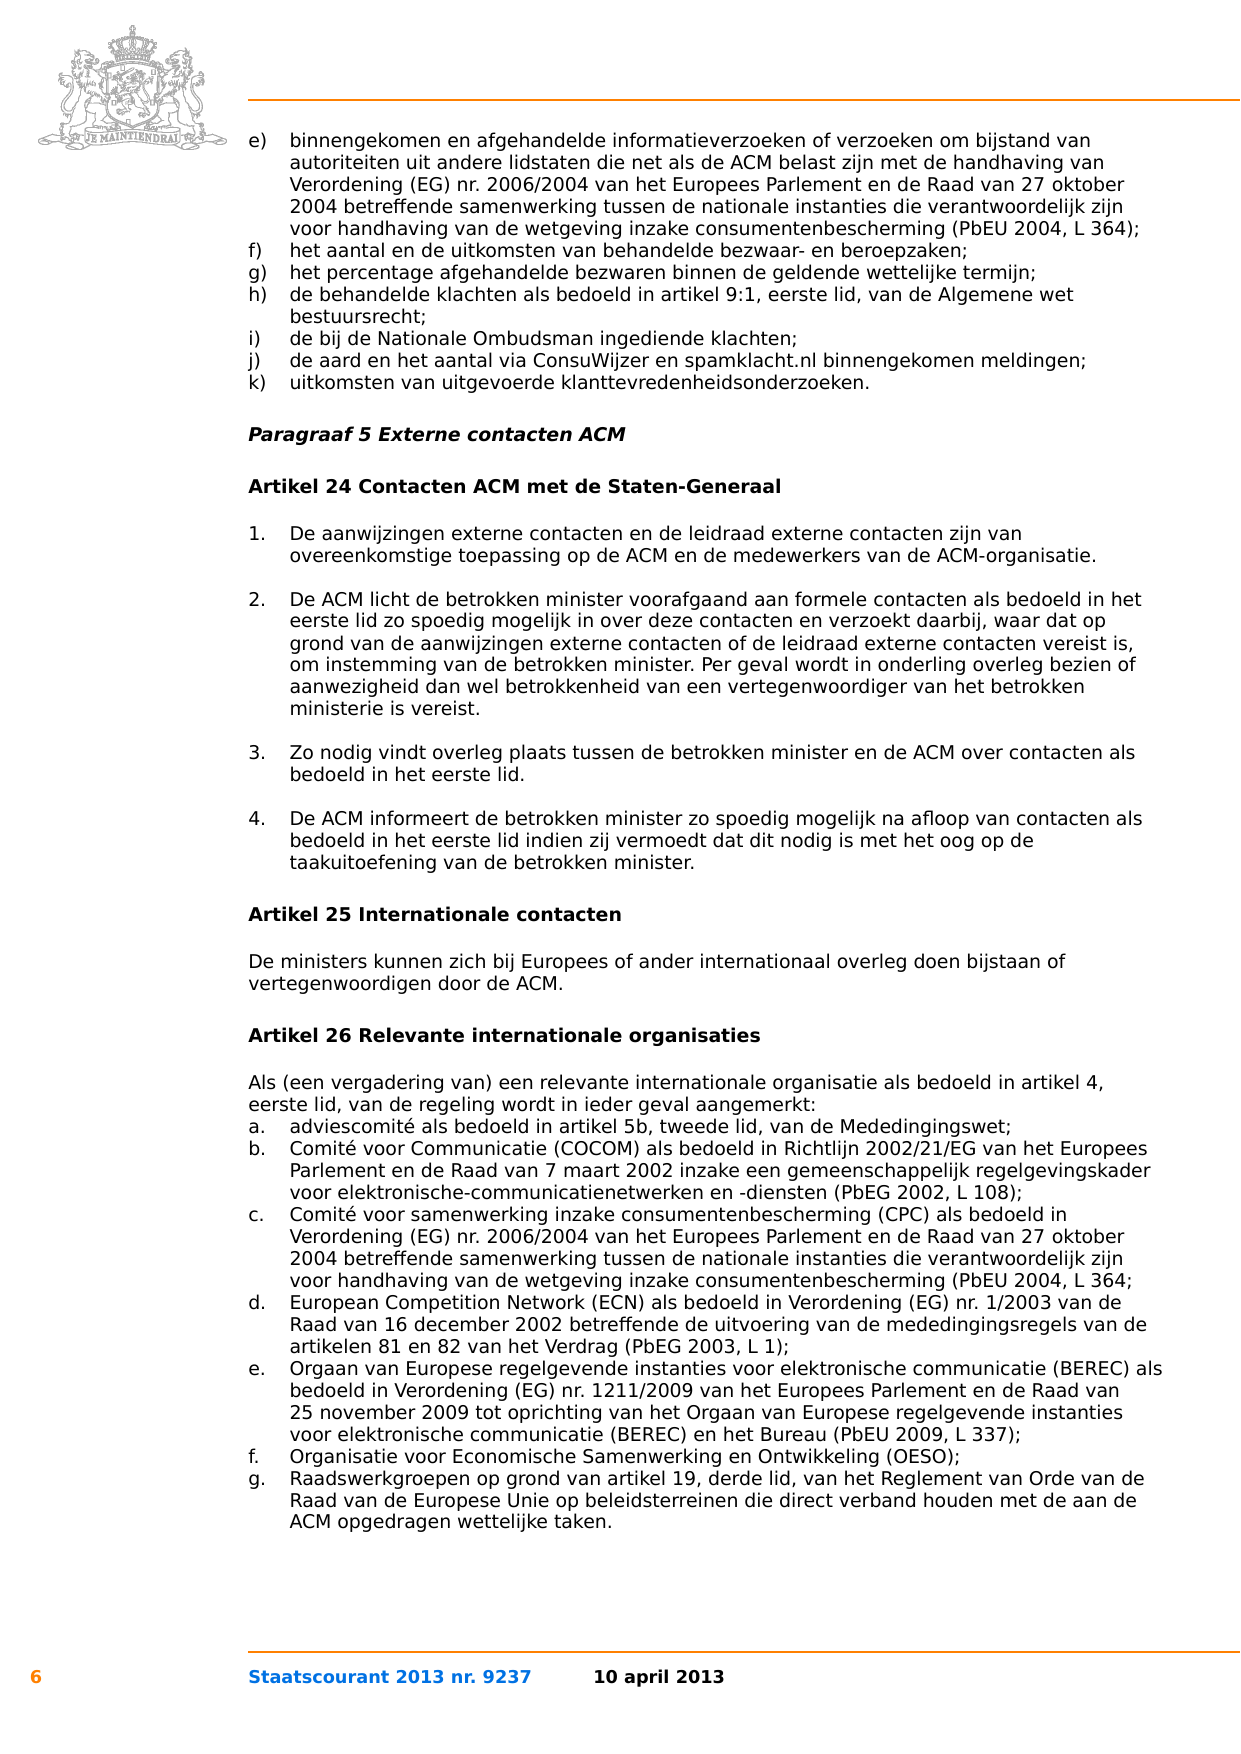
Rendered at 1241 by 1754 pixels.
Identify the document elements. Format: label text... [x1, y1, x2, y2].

subtitle Artikel 26 Relevante internationale organisaties [248, 1025, 1163, 1047]
text Als (een vergadering van) een relevante internationale organisatie als bedoeld in artikel 4, eerste lid, van de regeling wordt in ieder geval aangemerkt: [248, 1072, 1163, 1116]
subtitle Artikel 25 Internationale contacten [248, 904, 1163, 926]
text e. Orgaan van Europese regelgevende instanties voor elektronische communicatie (BEREC) als bedoeld in Verordening (EG) nr. 1211/2009 van het Europees Parlement en de Raad van 25 november 2009 tot oprichting van het Orgaan van Europese regelgevende instanties voor elektronische communicatie (BEREC) en het Bureau (PbEU 2009, L 337); [248, 1358, 1163, 1446]
text f) het aantal en de uitkomsten van behandelde bezwaar- en beroepzaken; [248, 240, 1163, 262]
text a. adviescomité als bedoeld in artikel 5b, tweede lid, van de Mededingingswet; [248, 1116, 1163, 1138]
subtitle Paragraaf 5 Externe contacten ACM [248, 424, 1163, 446]
text g. Raadswerkgroepen op grond van artikel 19, derde lid, van het Reglement van Orde van de Raad van de Europese Unie op beleidsterreinen die direct verband houden met de aan de ACM opgedragen wettelijke taken. [248, 1467, 1163, 1533]
text 3. Zo nodig vindt overleg plaats tussen de betrokken minister en de ACM over contacten als bedoeld in het eerste lid. [248, 742, 1163, 786]
text 4. De ACM informeert de betrokken minister zo spoedig mogelijk na afloop van contacten als bedoeld in het eerste lid indien zij vermoedt dat dit nodig is met het oog op de taakuitoefening van de betrokken minister. [248, 808, 1163, 874]
text b. Comité voor Communicatie (COCOM) als bedoeld in Richtlijn 2002/21/EG van het Europees Parlement en de Raad van 7 maart 2002 inzake een gemeenschappelijk regelgevingskader voor elektronische-communicatienetwerken en -diensten (PbEG 2002, L 108); [248, 1138, 1163, 1204]
text i) de bij de Nationale Ombudsman ingediende klachten; [248, 328, 1163, 350]
text f. Organisatie voor Economische Samenwerking en Ontwikkeling (OESO); [248, 1446, 1163, 1467]
text h) de behandelde klachten als bedoeld in artikel 9:1, eerste lid, van de Algemene wet bestuursrecht; [248, 284, 1163, 328]
text j) de aard en het aantal via ConsuWijzer en spamklacht.nl binnengekomen meldingen; [248, 350, 1163, 372]
subtitle Artikel 24 Contacten ACM met de Staten-Generaal [248, 476, 1163, 498]
picture [38, 25, 227, 150]
text 1. De aanwijzingen externe contacten en de leidraad externe contacten zijn van overeenkomstige toepassing op de ACM en de medewerkers van de ACM-organisatie. [248, 523, 1163, 567]
text g) het percentage afgehandelde bezwaren binnen de geldende wettelijke termijn; [248, 262, 1163, 284]
text De ministers kunnen zich bij Europees of ander internationaal overleg doen bijstaan of vertegenwoordigen door de ACM. [248, 951, 1163, 995]
text c. Comité voor samenwerking inzake consumentenbescherming (CPC) als bedoeld in Verordening (EG) nr. 2006/2004 van het Europees Parlement en de Raad van 27 oktober 2004 betreffende samenwerking tussen de nationale instanties die verantwoordelijk zijn voor handhaving van de wetgeving inzake consumentenbescherming (PbEU 2004, L 364; [248, 1204, 1163, 1292]
text d. European Competition Network (ECN) als bedoeld in Verordening (EG) nr. 1/2003 van de Raad van 16 december 2002 betreffende de uitvoering van de mededingingsregels van de artikelen 81 en 82 van het Verdrag (PbEG 2003, L 1); [248, 1292, 1163, 1358]
text e) binnengekomen en afgehandelde informatieverzoeken of verzoeken om bijstand van autoriteiten uit andere lidstaten die net als de ACM belast zijn met de handhaving van Verordening (EG) nr. 2006/2004 van het Europees Parlement en de Raad van 27 oktober 2004 betreffende samenwerking tussen de nationale instanties die verantwoordelijk zijn voor handhaving van de wetgeving inzake consumentenbescherming (PbEU 2004, L 364); [248, 130, 1163, 240]
text 2. De ACM licht de betrokken minister voorafgaand aan formele contacten als bedoeld in het eerste lid zo spoedig mogelijk in over deze contacten en verzoekt daarbij, waar dat op grond van de aanwijzingen externe contacten of de leidraad externe contacten vereist is, om instemming van de betrokken minister. Per geval wordt in onderling overleg bezien of aanwezigheid dan wel betrokkenheid van een vertegenwoordiger van het betrokken ministerie is vereist. [248, 588, 1163, 720]
text k) uitkomsten van uitgevoerde klanttevredenheidsonderzoeken. [248, 372, 1163, 394]
